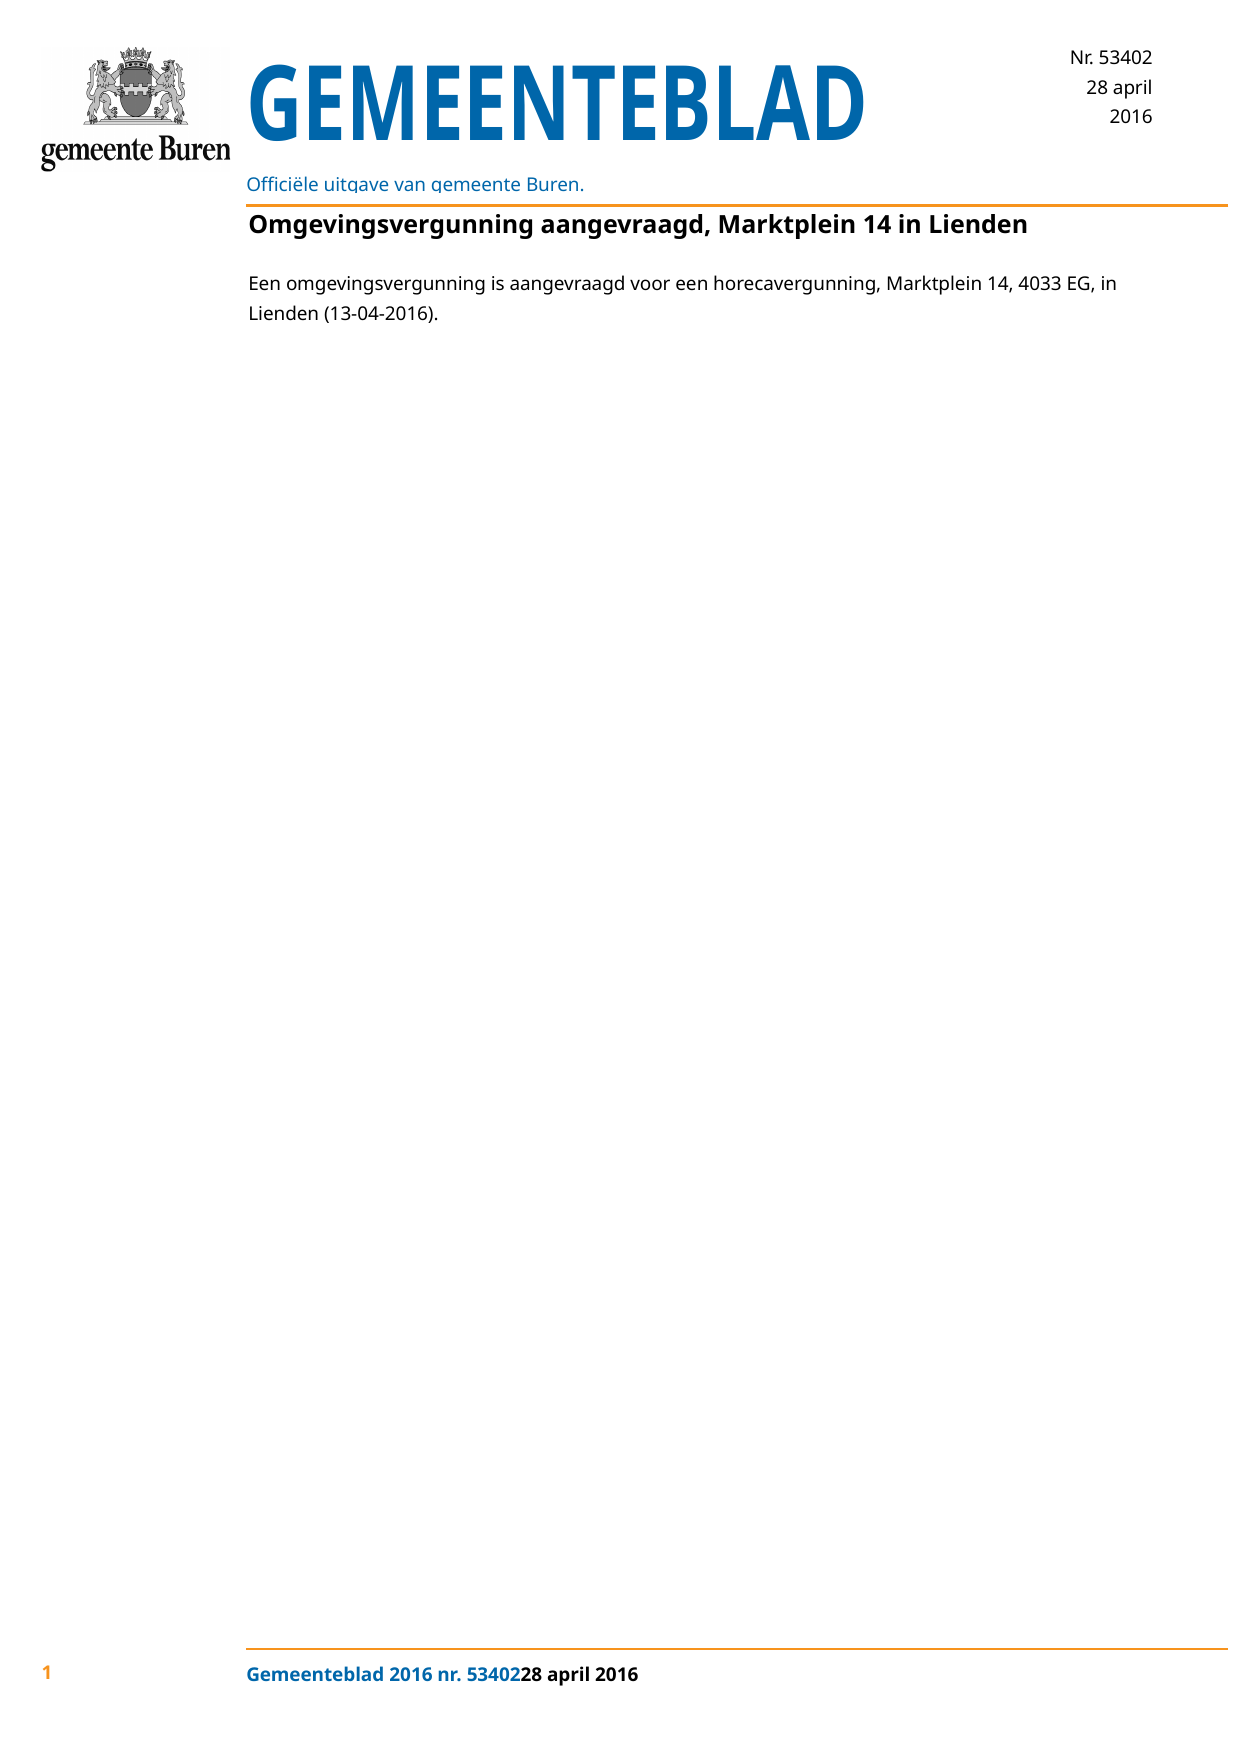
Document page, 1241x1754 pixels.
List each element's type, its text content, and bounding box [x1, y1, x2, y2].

text Omgevingsvergunning aangevraagd, Marktplein 14 in Lienden [248, 207, 1152, 241]
text Een omgevingsvergunning is aangevraagd voor een horecavergunning, Marktplein 14, 4033 EG, in Lienden (13-04-2016). [248, 270, 1152, 326]
picture [41, 47, 231, 172]
